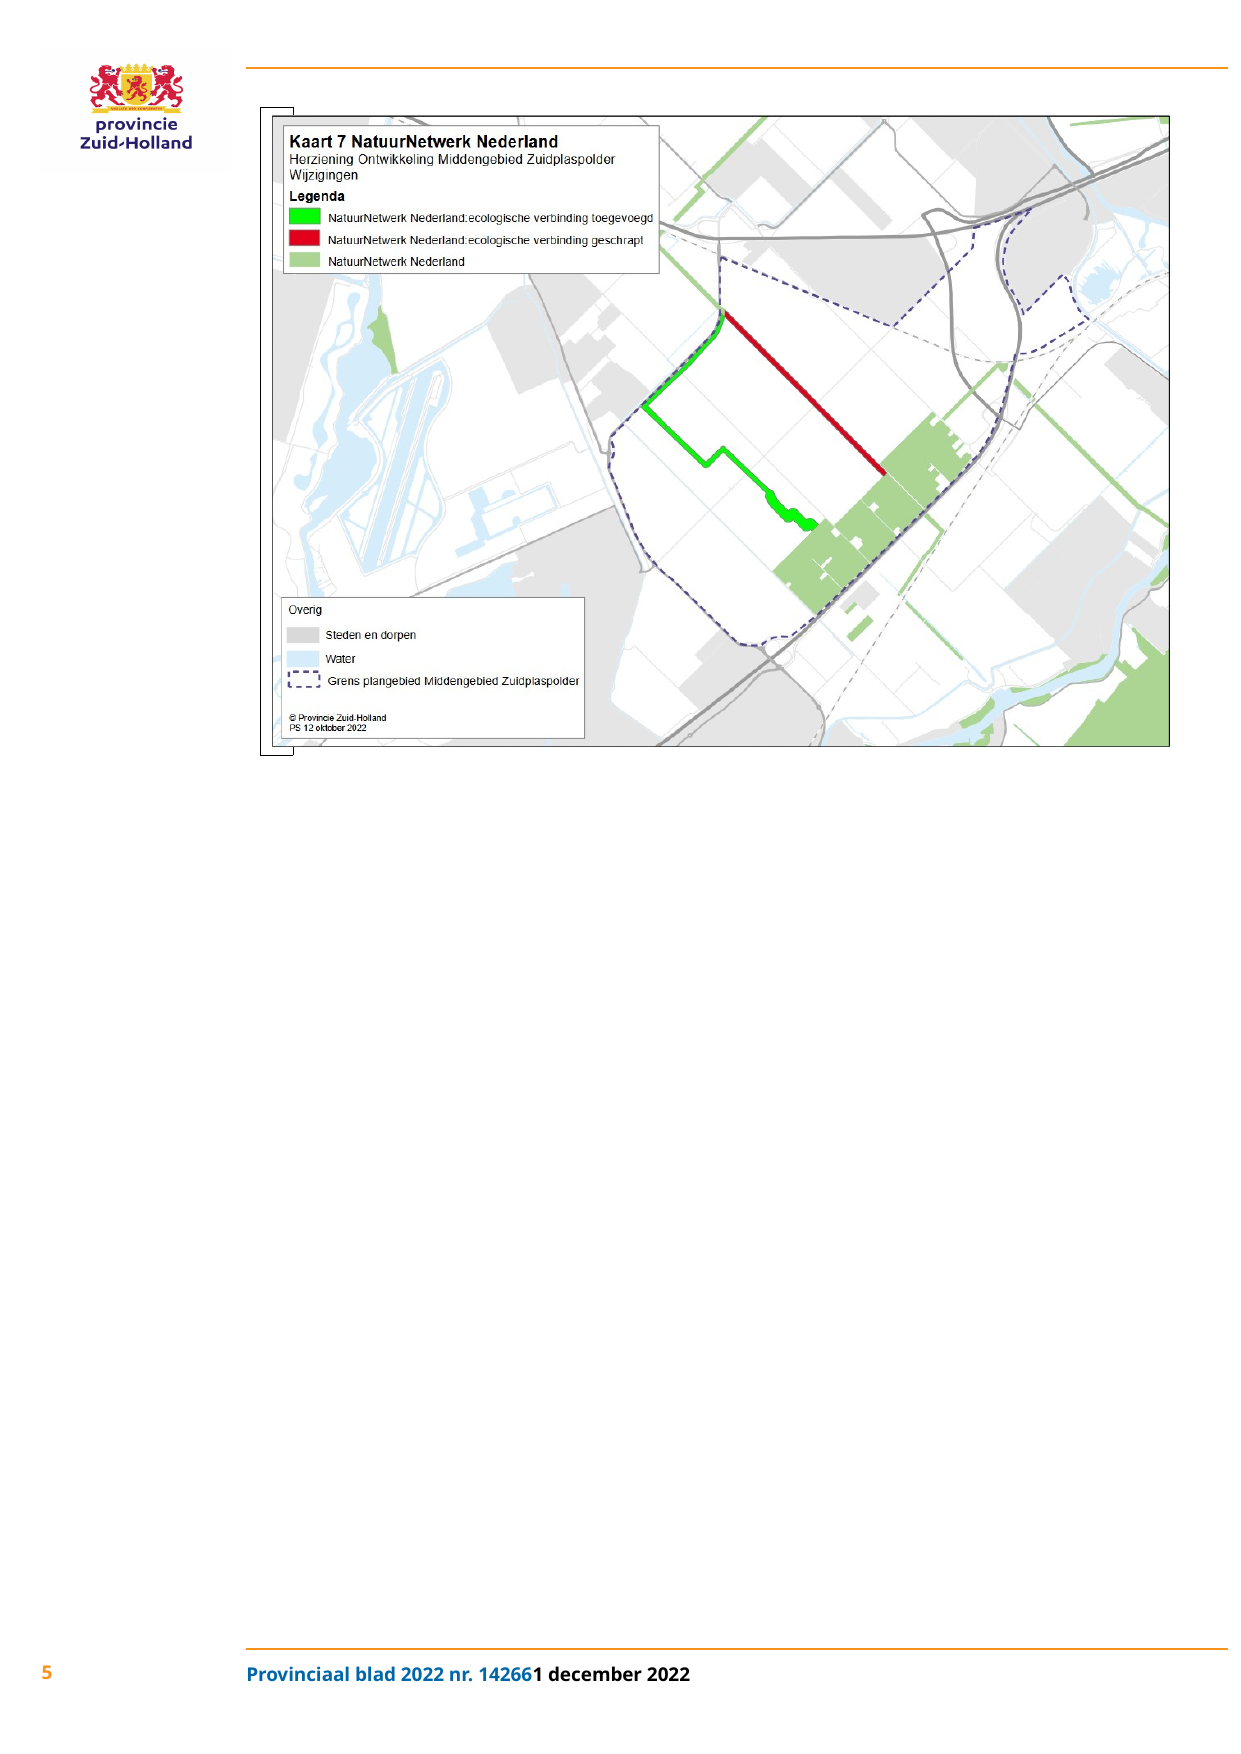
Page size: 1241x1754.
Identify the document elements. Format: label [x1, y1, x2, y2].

picture [41, 47, 231, 172]
picture [268, 115, 1173, 747]
